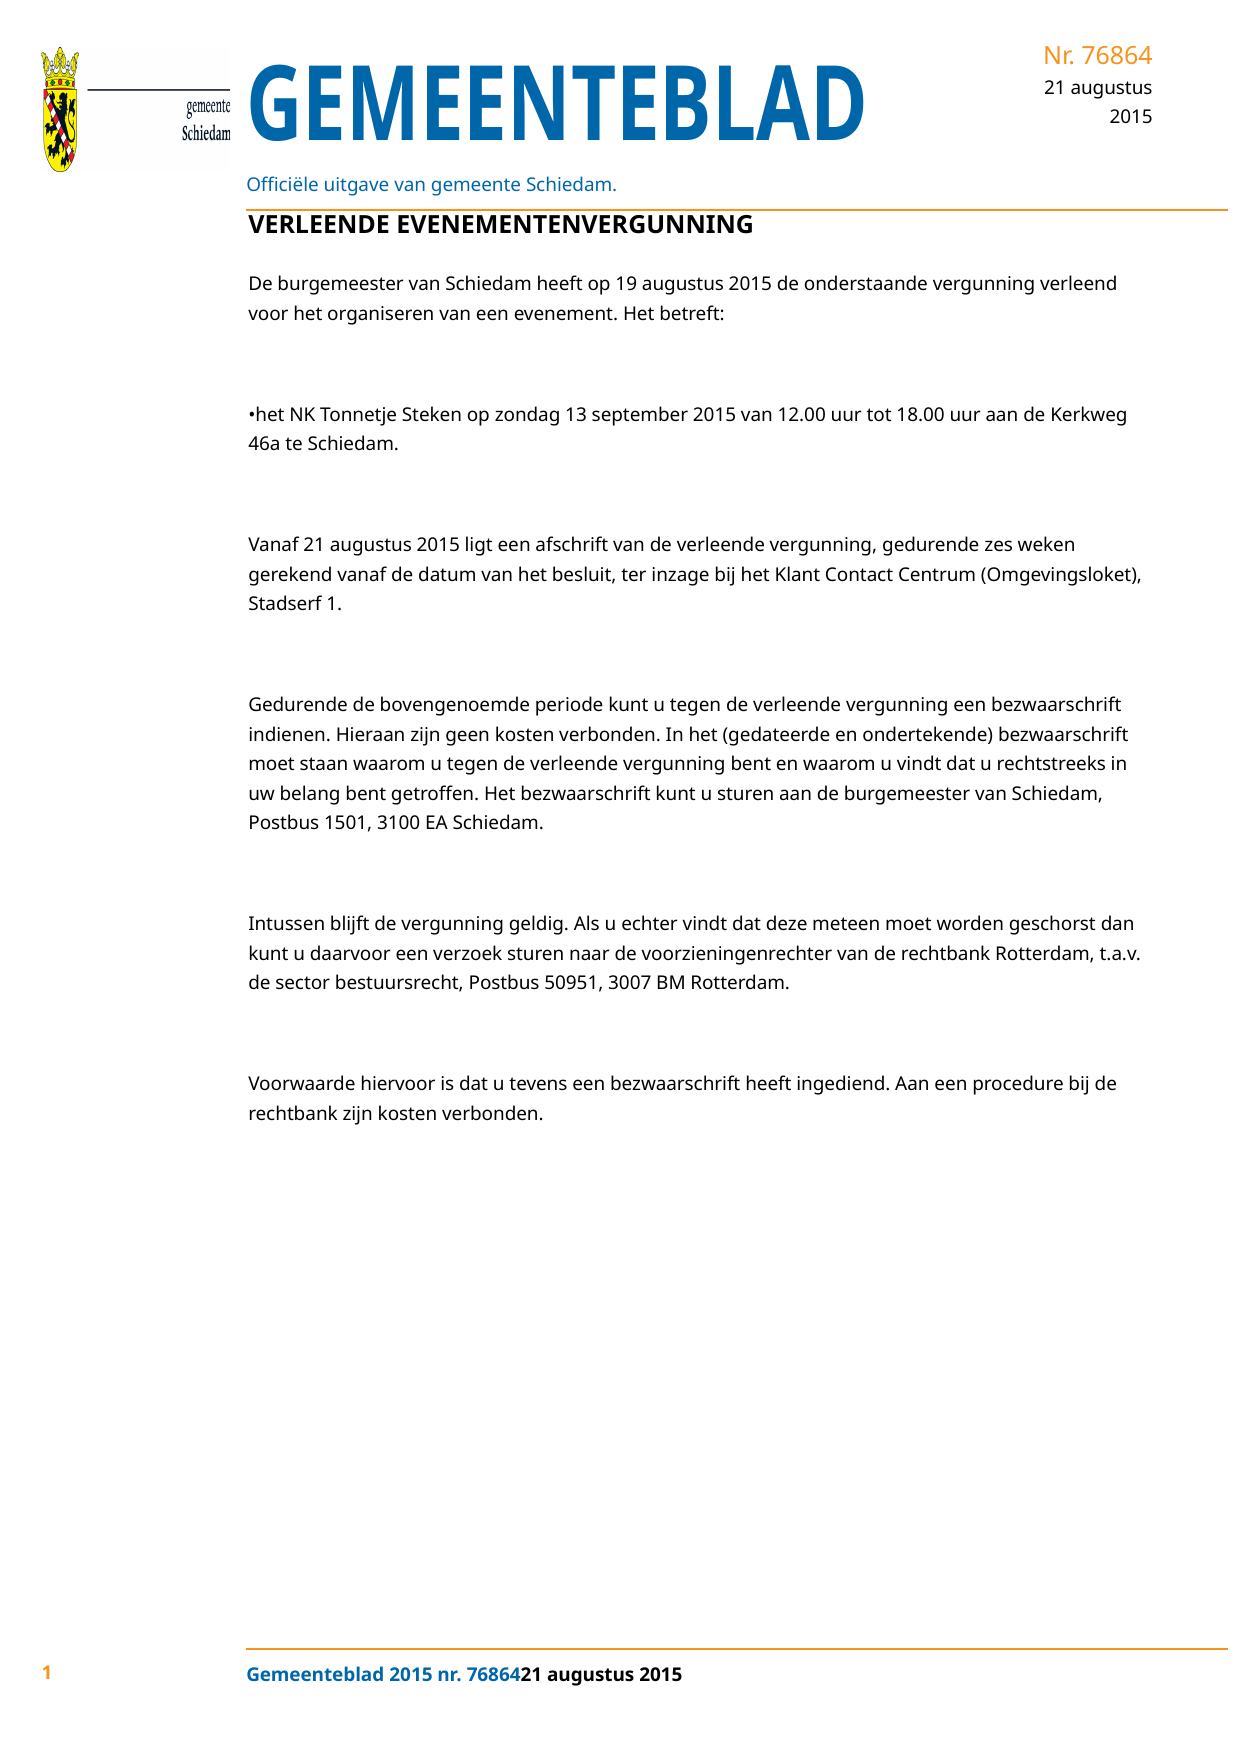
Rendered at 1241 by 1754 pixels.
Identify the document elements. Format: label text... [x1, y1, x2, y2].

text Gedurende de bovengenoemde periode kunt u tegen de verleende vergunning een bezwaarschrift indienen. Hieraan zijn geen kosten verbonden. In het (gedateerde en ondertekende) bezwaarschrift moet staan waarom u tegen de verleende vergunning bent en waarom u vindt dat u rechtstreeks in uw belang bent getroffen. Het bezwaarschrift kunt u sturen aan de burgemeester van Schiedam, Postbus 1501, 3100 EA Schiedam. [248, 691, 1152, 835]
text VERLEENDE EVENEMENTENVERGUNNING [248, 211, 1152, 241]
text •het NK Tonnetje Steken op zondag 13 september 2015 van 12.00 uur tot 18.00 uur aan de Kerkweg 46a te Schiedam. [248, 401, 1152, 456]
text De burgemeester van Schiedam heeft op 19 augustus 2015 de onderstaande vergunning verleend voor het organiseren van een evenement. Het betreft: [248, 270, 1152, 326]
text Vanaf 21 augustus 2015 ligt een afschrift van de verleende vergunning, gedurende zes weken gerekend vanaf de datum van het besluit, ter inzage bij het Klant Contact Centrum (Omgevingsloket), Stadserf 1. [248, 531, 1152, 616]
picture [41, 47, 231, 172]
text Intussen blijft de vergunning geldig. Als u echter vindt dat deze meteen moet worden geschorst dan kunt u daarvoor een verzoek sturen naar de voorzieningenrechter van de rechtbank Rotterdam, t.a.v. de sector bestuursrecht, Postbus 50951, 3007 BM Rotterdam. [248, 910, 1152, 995]
text Voorwaarde hiervoor is dat u tevens een bezwaarschrift heeft ingediend. Aan een procedure bij de rechtbank zijn kosten verbonden. [248, 1070, 1152, 1126]
